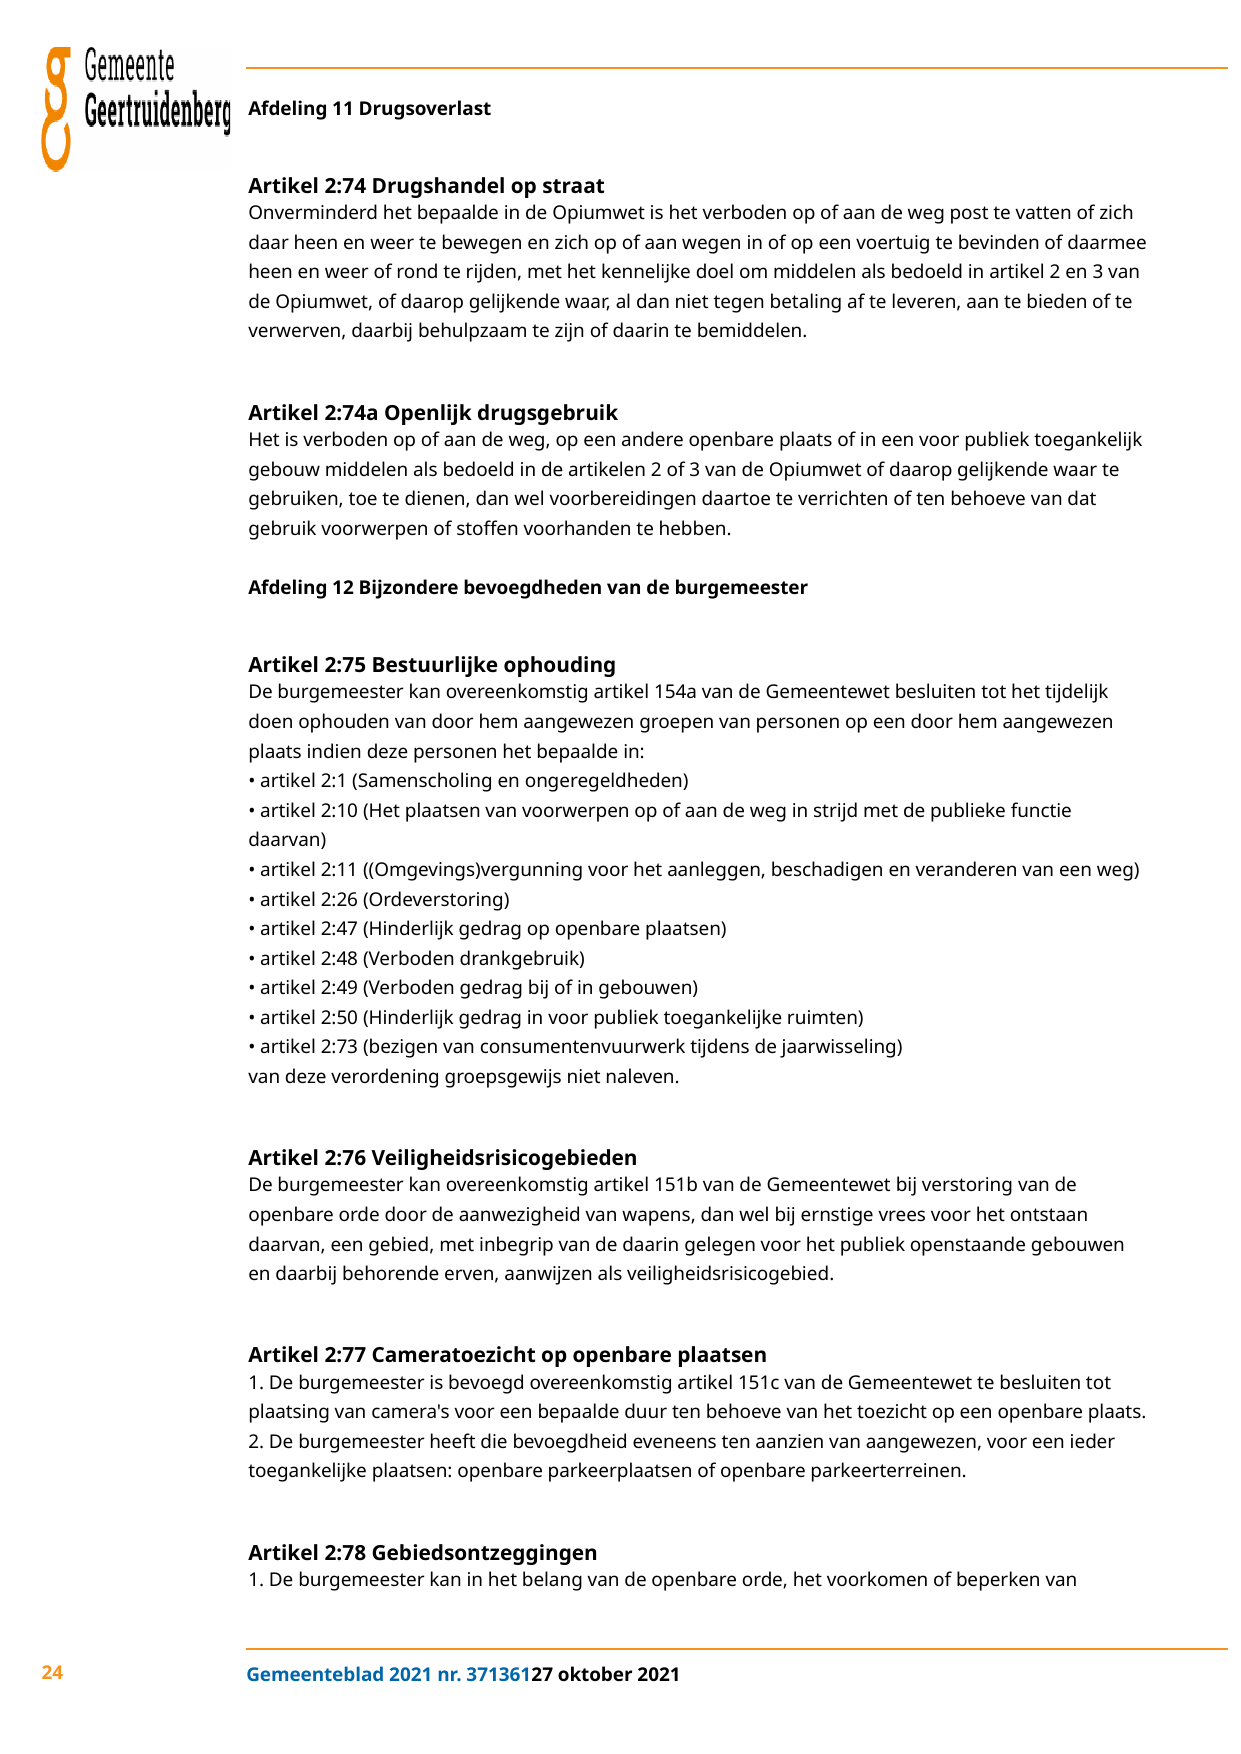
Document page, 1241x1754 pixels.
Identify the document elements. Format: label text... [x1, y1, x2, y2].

text De burgemeester kan overeenkomstig artikel 151b van de Gemeentewet bij verstoring van de openbare orde door de aanwezigheid van wapens, dan wel bij ernstige vrees voor het ontstaan daarvan, een gebied, met inbegrip van de daarin gelegen voor het publiek openstaande gebouwen en daarbij behorende erven, aanwijzen als veiligheidsrisicogebied. [248, 1172, 1152, 1286]
text Afdeling 11 Drugsoverlast [248, 95, 1152, 121]
text • artikel 2:73 (bezigen van consumentenvuurwerk tijdens de jaarwisseling) [248, 1034, 1152, 1059]
text Artikel 2:75 Bestuurlijke ophouding [248, 650, 1152, 679]
text Artikel 2:74a Openlijk drugsgebruik [248, 398, 1152, 426]
text • artikel 2:26 (Ordeverstoring) [248, 886, 1152, 911]
text Onverminderd het bepaalde in de Opiumwet is het verboden op of aan de weg post te vatten of zich daar heen en weer te bewegen en zich op of aan wegen in of op een voertuig te bevinden of daarmee heen en weer of rond te rijden, met het kennelijke doel om middelen als bedoeld in artikel 2 en 3 van de Opiumwet, of daarop gelijkende waar, al dan niet tegen betaling af te leveren, aan te bieden of te verwerven, daarbij behulpzaam te zijn of daarin te bemiddelen. [248, 199, 1152, 343]
text • artikel 2:50 (Hinderlijk gedrag in voor publiek toegankelijke ruimten) [248, 1004, 1152, 1030]
text Artikel 2:76 Veiligheidsrisicogebieden [248, 1143, 1152, 1172]
text Artikel 2:74 Drugshandel op straat [248, 171, 1152, 199]
text Het is verboden op of aan de weg, op een andere openbare plaats of in een voor publiek toegankelijk gebouw middelen als bedoeld in de artikelen 2 of 3 van de Opiumwet of daarop gelijkende waar te gebruiken, toe te dienen, dan wel voorbereidingen daartoe te verrichten of ten behoeve van dat gebruik voorwerpen of stoffen voorhanden te hebben. [248, 426, 1152, 541]
text • artikel 2:1 (Samenscholing en ongeregeldheden) [248, 767, 1152, 793]
text 1. De burgemeester is bevoegd overeenkomstig artikel 151c van de Gemeentewet te besluiten tot plaatsing van camera's voor een bepaalde duur ten behoeve van het toezicht op een openbare plaats. [248, 1369, 1152, 1424]
text 1. De burgemeester kan in het belang van de openbare orde, het voorkomen of beperken van [248, 1566, 1152, 1592]
text Artikel 2:78 Gebiedsontzeggingen [248, 1538, 1152, 1566]
text van deze verordening groepsgewijs niet naleven. [248, 1063, 1152, 1089]
picture [41, 47, 231, 172]
text Afdeling 12 Bijzondere bevoegdheden van de burgemeester [248, 574, 1152, 600]
text • artikel 2:11 ((Omgevings)vergunning voor het aanleggen, beschadigen en veranderen van een weg) [248, 856, 1152, 882]
text • artikel 2:48 (Verboden drankgebruik) [248, 945, 1152, 971]
text 2. De burgemeester heeft die bevoegdheid eveneens ten aanzien van aangewezen, voor een ieder toegankelijke plaatsen: openbare parkeerplaatsen of openbare parkeerterreinen. [248, 1428, 1152, 1483]
text De burgemeester kan overeenkomstig artikel 154a van de Gemeentewet besluiten tot het tijdelijk doen ophouden van door hem aangewezen groepen van personen op een door hem aangewezen plaats indien deze personen het bepaalde in: [248, 679, 1152, 763]
text • artikel 2:47 (Hinderlijk gedrag op openbare plaatsen) [248, 915, 1152, 941]
text Artikel 2:77 Cameratoezicht op openbare plaatsen [248, 1340, 1152, 1369]
text • artikel 2:49 (Verboden gedrag bij of in gebouwen) [248, 974, 1152, 1000]
text • artikel 2:10 (Het plaatsen van voorwerpen op of aan de weg in strijd met de publieke functie daarvan) [248, 797, 1152, 852]
